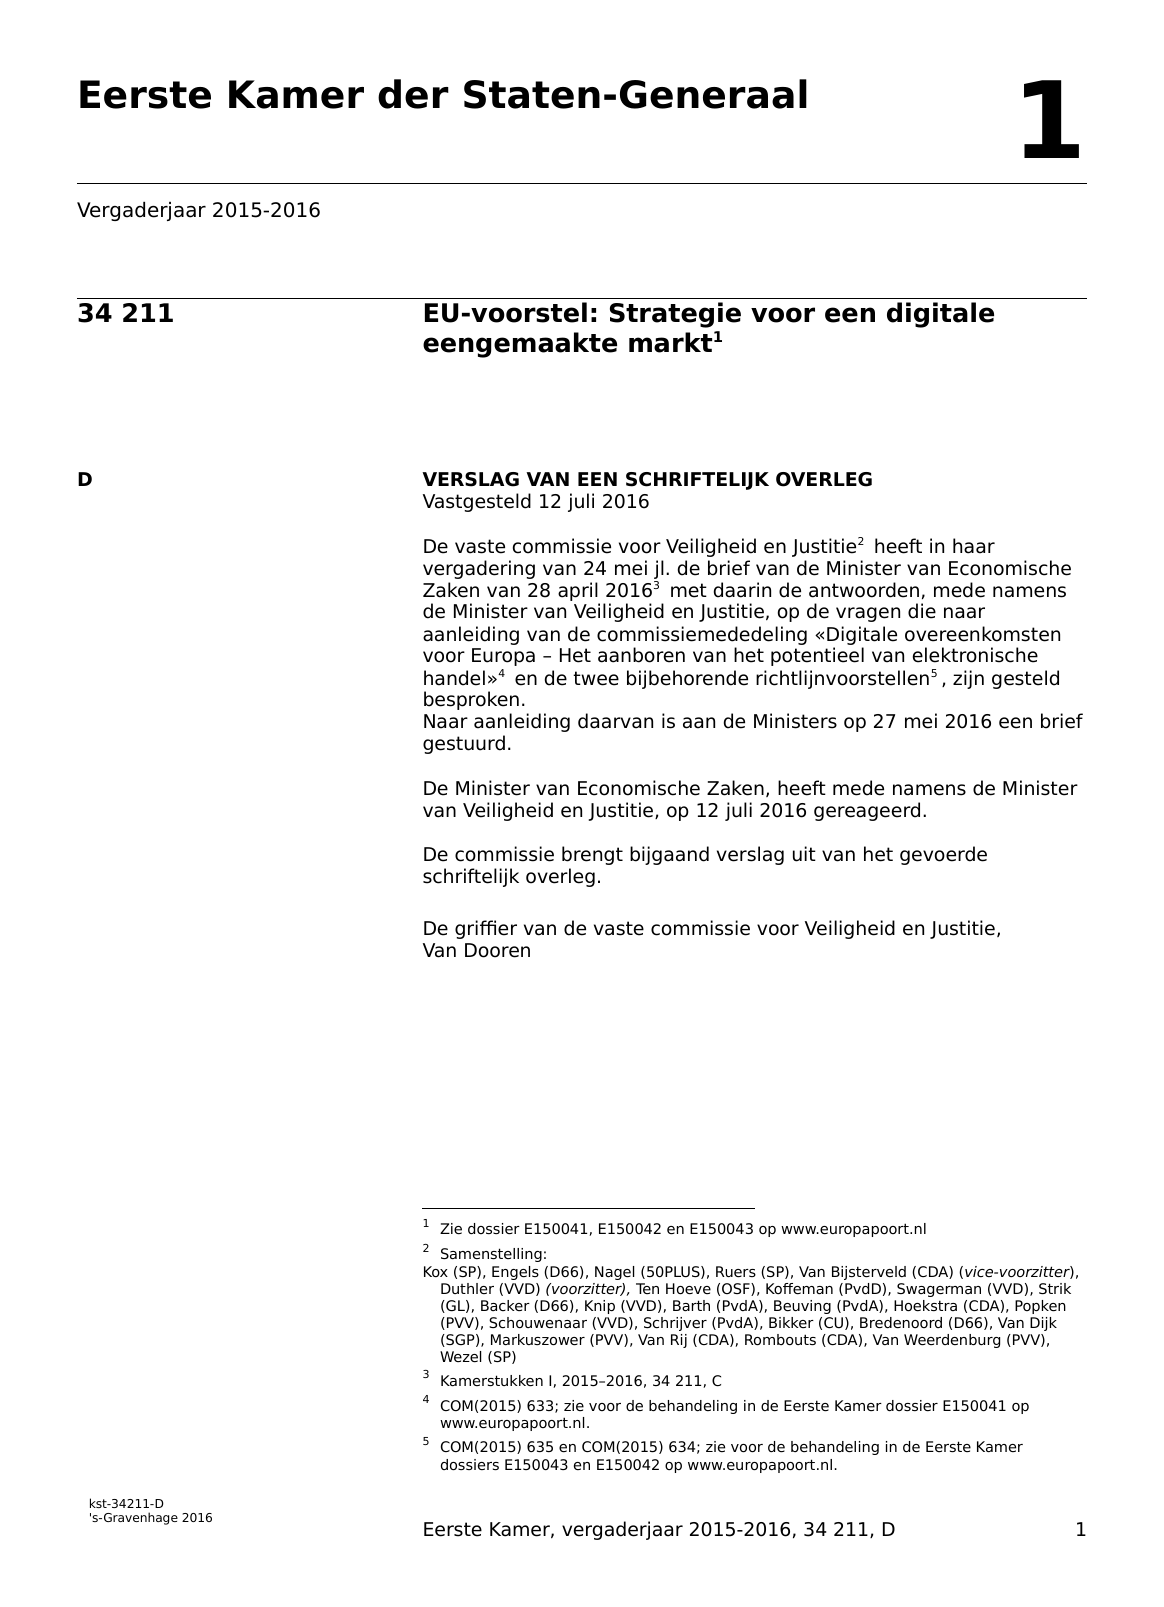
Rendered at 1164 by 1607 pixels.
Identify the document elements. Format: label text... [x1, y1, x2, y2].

text Naar aanleiding daarvan is aan de Ministers op 27 mei 2016 een brief gestuurd. [422, 711, 1087, 755]
table_header 1 [886, 59, 1087, 183]
subtitle 34 211 EU-voorstel: Strategie voor een digitale eengemaakte markt [77, 299, 1087, 358]
text De commissie brengt bijgaand verslag uit van het gevoerde schriftelijk overleg. [422, 844, 1087, 888]
text COM(2015) 635 en COM(2015) 634; zie voor de behandeling in de Eerste Kamer dossiers E150043 en E150042 op www.europapoort.nl. [422, 1435, 1087, 1474]
text kst-34211-D [88, 1497, 323, 1511]
text Zie dossier E150041, E150042 en E150043 op www.europapoort.nl [422, 1217, 1087, 1239]
text Vastgesteld 12 juli 2016 [422, 491, 1087, 513]
text Samenstelling: [422, 1242, 1087, 1264]
text 's-Gravenhage 2016 [88, 1511, 323, 1525]
text Kox (SP), Engels (D66), Nagel (50PLUS), Ruers (SP), Van Bijsterveld (CDA) (vice-voorzitter), Duthler (VVD) (voorzitter), Ten Hoeve (OSF), Koffeman (PvdD), Swagerman (VVD), Strik (GL), Backer (D66), Knip (VVD), Barth (PvdA), Beuving (PvdA), Hoekstra (CDA), Popken (PVV), Schouwenaar (VVD), Schrijver (PvdA), Bikker (CU), Bredenoord (D66), Van Dijk (SGP), Markuszower (PVV), Van Rij (CDA), Rombouts (CDA), Van Weerdenburg (PVV), Wezel (SP) [422, 1264, 1087, 1366]
text Kamerstukken I, 2015–2016, 34 211, C [422, 1368, 1087, 1391]
text De griffier van de vaste commissie voor Veiligheid en Justitie, Van Dooren [422, 918, 1087, 962]
table_header Eerste Kamer der Staten-Generaal [77, 59, 886, 183]
text COM(2015) 633; zie voor de behandeling in de Eerste Kamer dossier E150041 op www.europapoort.nl. [422, 1393, 1087, 1432]
subtitle D VERSLAG VAN EEN SCHRIFTELIJK OVERLEG [77, 469, 1087, 491]
text De Minister van Economische Zaken, heeft mede namens de Minister van Veiligheid en Justitie, op 12 juli 2016 gereageerd. [422, 777, 1087, 821]
text De vaste commissie voor Veiligheid en Justitie heeft in haar vergadering van 24 mei jl. de brief van de Minister van Economische Zaken van 28 april 2016 met daarin de antwoorden, mede namens de Minister van Veiligheid en Justitie, op de vragen die naar aanleiding van de commissiemededeling «Digitale overeenkomsten voor Europa – Het aanboren van het potentieel van elektronische handel» en de twee bijbehorende richtlijnvoorstellen, zijn gesteld besproken. [422, 536, 1087, 711]
table_cell Vergaderjaar 2015-2016 [77, 184, 1087, 298]
